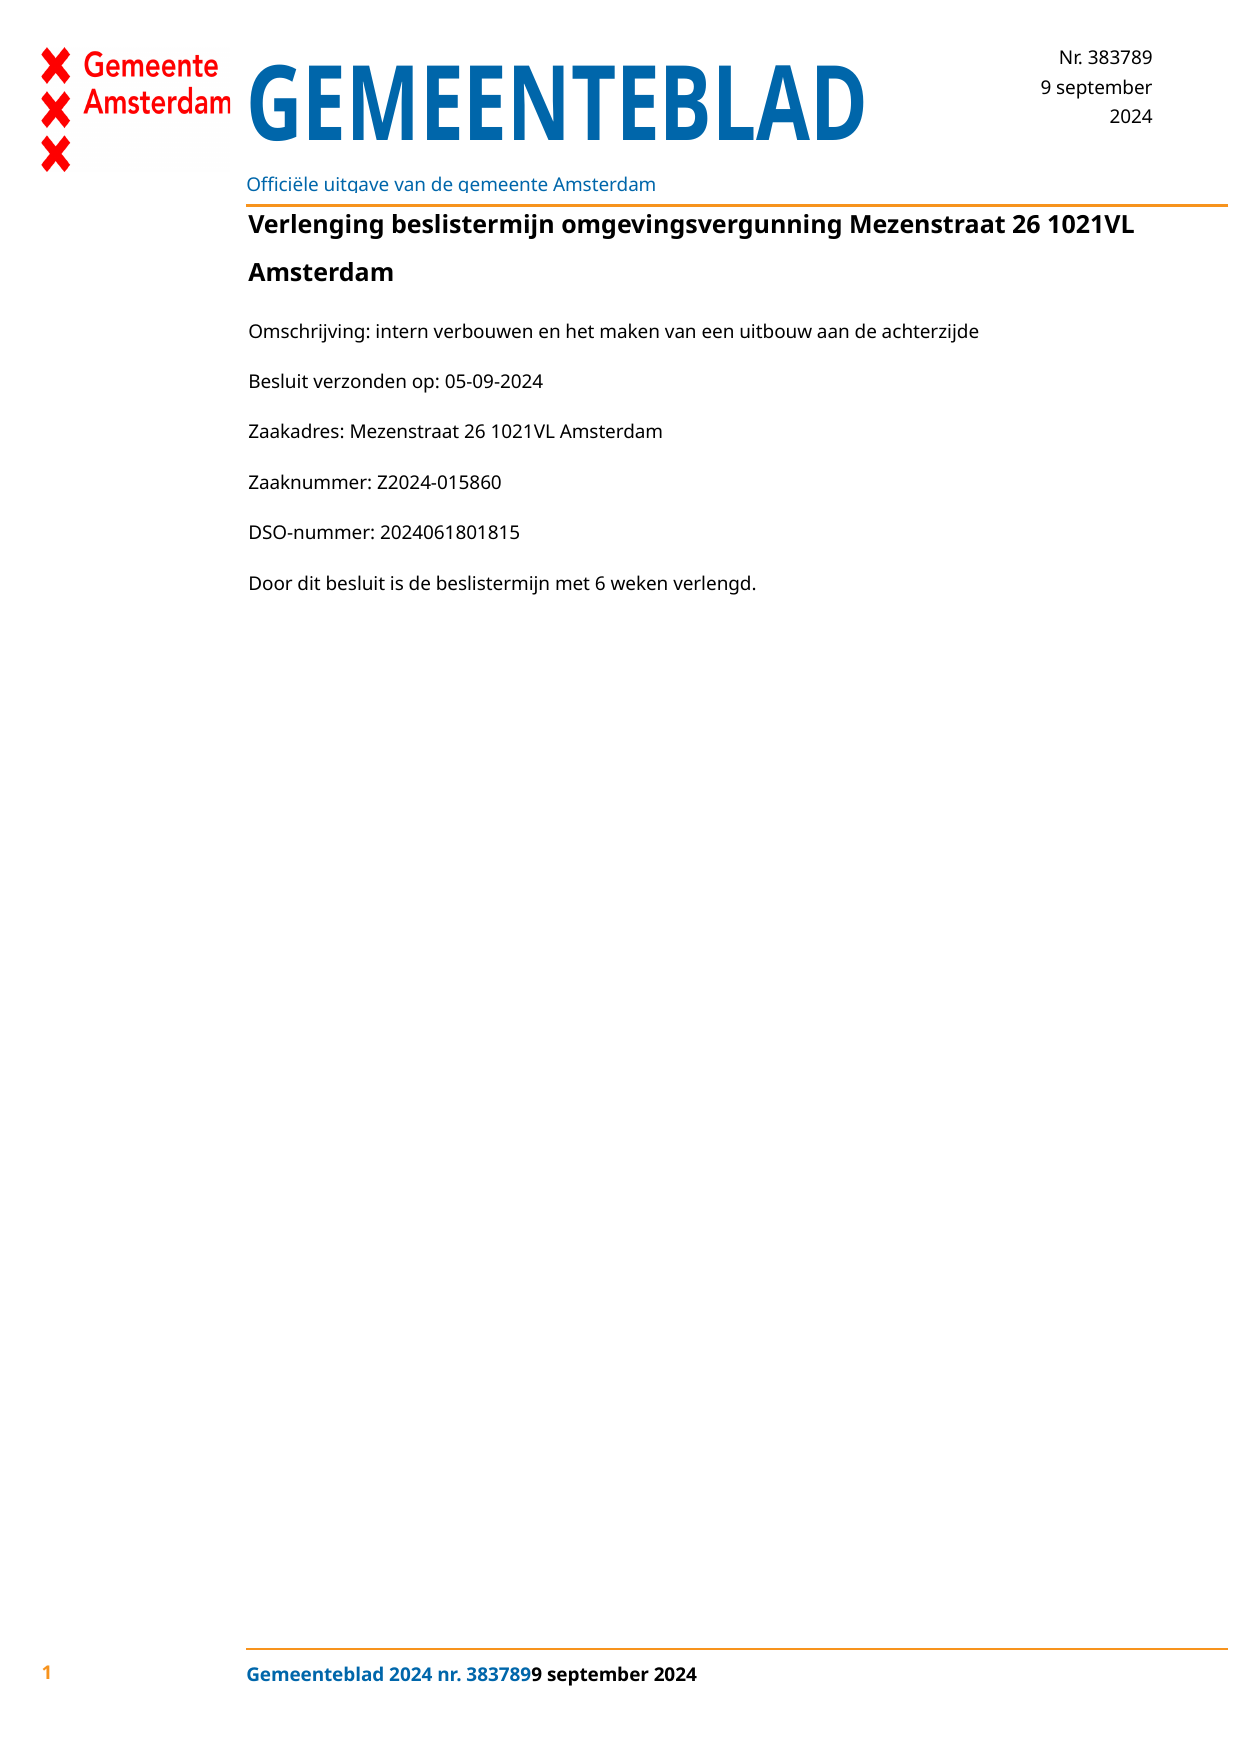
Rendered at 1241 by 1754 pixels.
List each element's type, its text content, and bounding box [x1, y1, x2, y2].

text Besluit verzonden op: 05-09-2024 [248, 368, 1152, 394]
text Door dit besluit is de beslistermijn met 6 weken verlengd. [248, 570, 1152, 596]
text Zaakadres: Mezenstraat 26 1021VL Amsterdam [248, 419, 1152, 444]
text Zaaknummer: Z2024-015860 [248, 469, 1152, 495]
text DSO-nummer: 2024061801815 [248, 519, 1152, 545]
text Omschrijving: intern verbouwen en het maken van een uitbouw aan de achterzijde [248, 318, 1152, 344]
picture [41, 47, 231, 172]
text Verlenging beslistermijn omgevingsvergunning Mezenstraat 26 1021VL Amsterdam [248, 207, 1152, 288]
